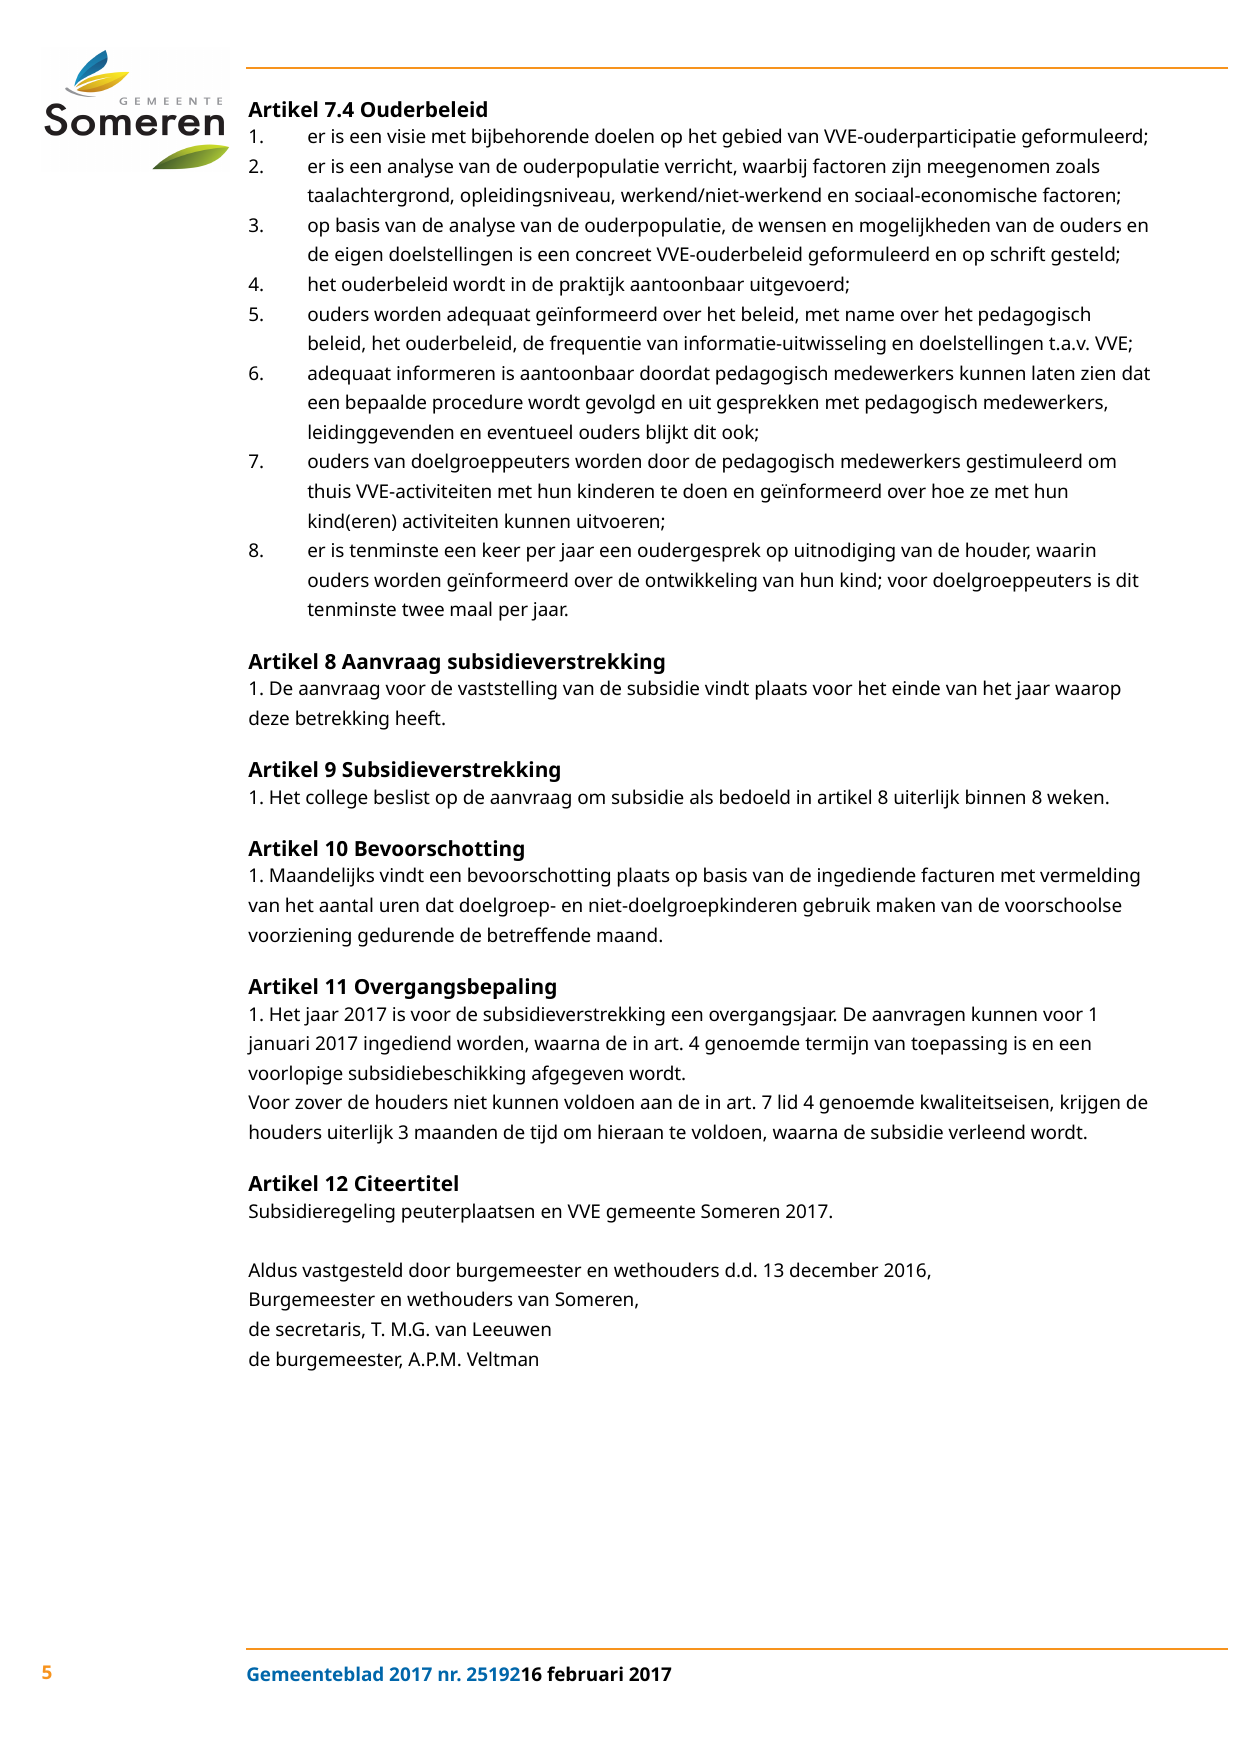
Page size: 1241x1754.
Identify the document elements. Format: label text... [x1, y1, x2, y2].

list er is een analyse van de ouderpopulatie verricht, waarbij factoren zijn meegenomen zoals taalachtergrond, opleidingsniveau, werkend/niet-werkend en sociaal-economische factoren; [248, 153, 1152, 208]
text Artikel 7.4 Ouderbeleid [248, 95, 1152, 123]
text de secretaris, T. M.G. van Leeuwen [248, 1316, 1152, 1342]
text de burgemeester, A.P.M. Veltman [248, 1346, 1152, 1372]
list adequaat informeren is aantoonbaar doordat pedagogisch medewerkers kunnen laten zien dat een bepaalde procedure wordt gevolgd en uit gesprekken met pedagogisch medewerkers, leidinggevenden en eventueel ouders blijkt dit ook; [248, 360, 1152, 445]
list op basis van de analyse van de ouderpopulatie, de wensen en mogelijkheden van de ouders en de eigen doelstellingen is een concreet VVE-ouderbeleid geformuleerd en op schrift gesteld; [248, 212, 1152, 267]
text Burgemeester en wethouders van Someren, [248, 1287, 1152, 1312]
text 1. Het college beslist op de aanvraag om subsidie als bedoeld in artikel 8 uiterlijk binnen 8 weken. [248, 784, 1152, 809]
list ouders worden adequaat geïnformeerd over het beleid, met name over het pedagogisch beleid, het ouderbeleid, de frequentie van informatie-uitwisseling en doelstellingen t.a.v. VVE; [248, 301, 1152, 356]
text 1. Maandelijks vindt een bevoorschotting plaats op basis van de ingediende facturen met vermelding van het aantal uren dat doelgroep- en niet-doelgroepkinderen gebruik maken van de voorschoolse voorziening gedurende de betreffende maand. [248, 863, 1152, 948]
text Artikel 8 Aanvraag subsidieverstrekking [248, 647, 1152, 675]
list er is een visie met bijbehorende doelen op het gebied van VVE-ouderparticipatie geformuleerd; [248, 123, 1152, 149]
text Artikel 11 Overgangsbepaling [248, 972, 1152, 1001]
text 1. De aanvraag voor de vaststelling van de subsidie vindt plaats voor het einde van het jaar waarop deze betrekking heeft. [248, 675, 1152, 731]
list ouders van doelgroeppeuters worden door de pedagogisch medewerkers gestimuleerd om thuis VVE-activiteiten met hun kinderen te doen en geïnformeerd over hoe ze met hun kind(eren) activiteiten kunnen uitvoeren; [248, 449, 1152, 533]
text Artikel 9 Subsidieverstrekking [248, 755, 1152, 784]
picture [41, 47, 231, 172]
text Artikel 10 Bevoorschotting [248, 834, 1152, 863]
text Voor zover de houders niet kunnen voldoen aan de in art. 7 lid 4 genoemde kwaliteitseisen, krijgen de houders uiterlijk 3 maanden de tijd om hieraan te voldoen, waarna de subsidie verleend wordt. [248, 1089, 1152, 1145]
text 1. Het jaar 2017 is voor de subsidieverstrekking een overgangsjaar. De aanvragen kunnen voor 1 januari 2017 ingediend worden, waarna de in art. 4 genoemde termijn van toepassing is en een voorlopige subsidiebeschikking afgegeven wordt. [248, 1001, 1152, 1086]
text Artikel 12 Citeertitel [248, 1169, 1152, 1198]
text Aldus vastgesteld door burgemeester en wethouders d.d. 13 december 2016, [248, 1257, 1152, 1283]
list er is tenminste een keer per jaar een oudergesprek op uitnodiging van de houder, waarin ouders worden geïnformeerd over de ontwikkeling van hun kind; voor doelgroeppeuters is dit tenminste twee maal per jaar. [248, 537, 1152, 622]
list het ouderbeleid wordt in de praktijk aantoonbaar uitgevoerd; [248, 271, 1152, 297]
text Subsidieregeling peuterplaatsen en VVE gemeente Someren 2017. [248, 1198, 1152, 1224]
